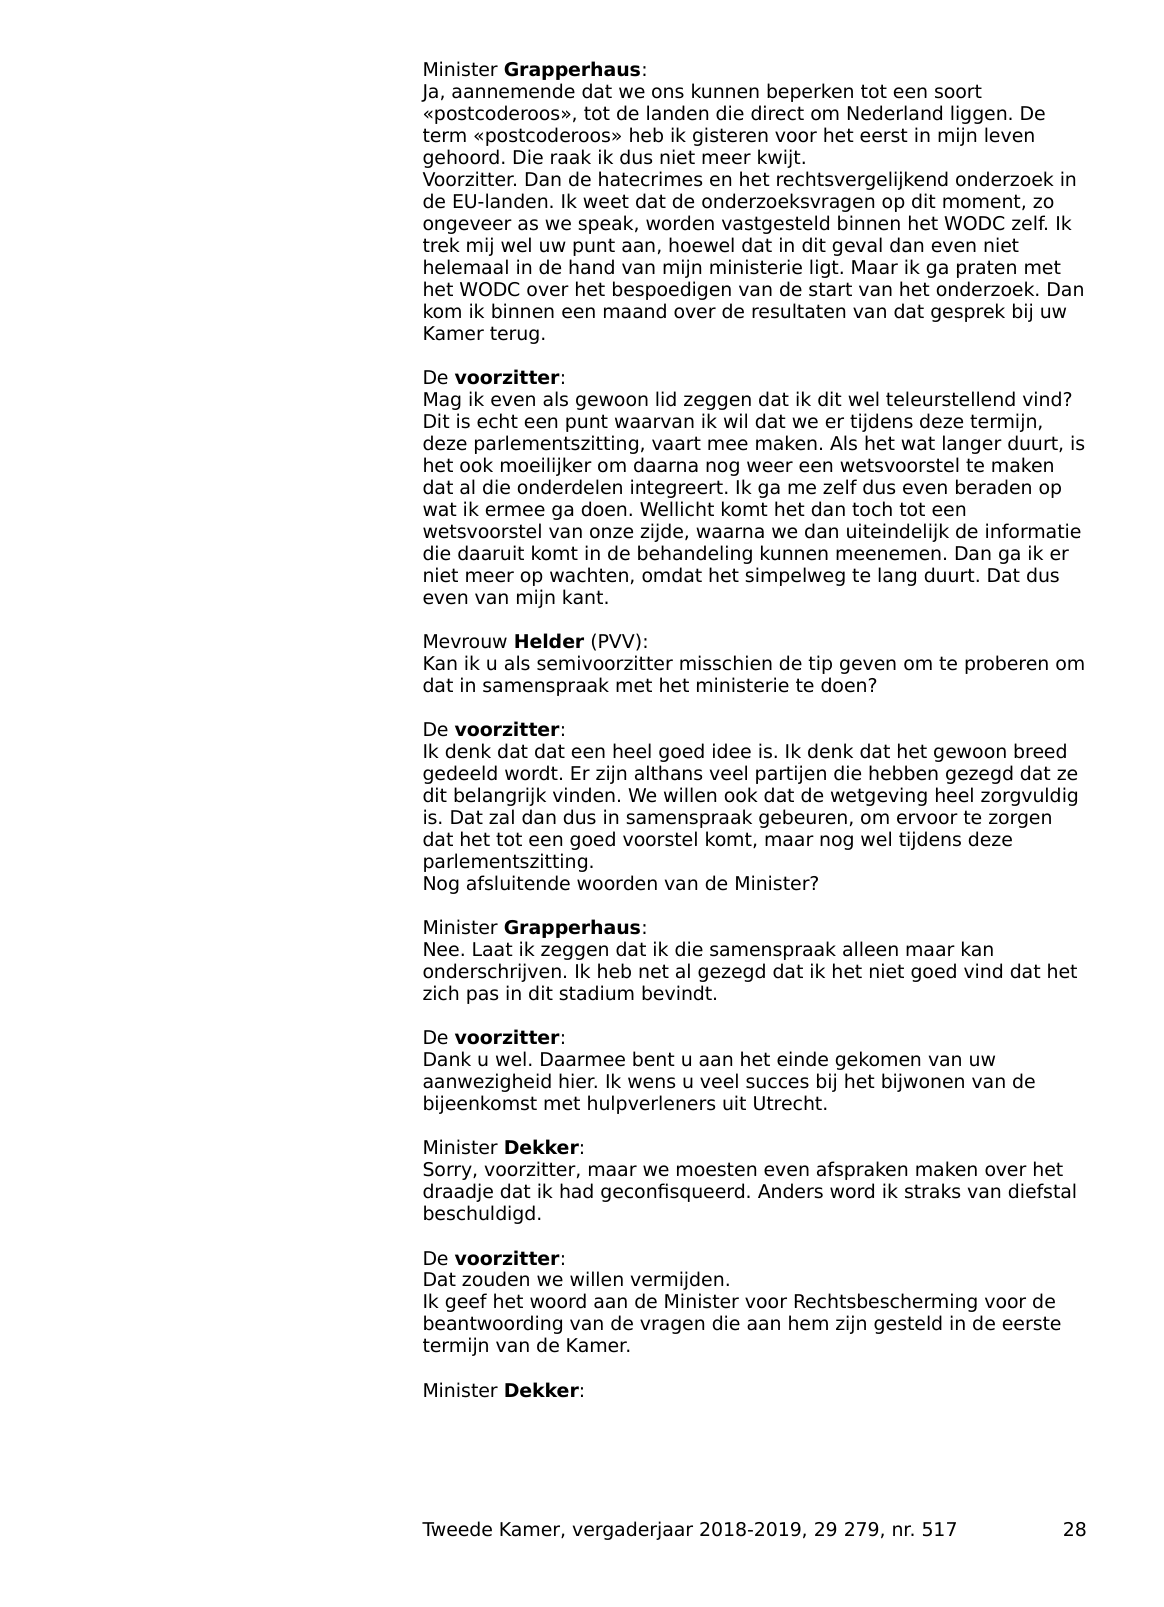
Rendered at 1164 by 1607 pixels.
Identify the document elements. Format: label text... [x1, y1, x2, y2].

text Nee. Laat ik zeggen dat ik die samenspraak alleen maar kan onderschrijven. Ik heb net al gezegd dat ik het niet goed vind dat het zich pas in dit stadium bevindt. [422, 939, 1087, 1005]
text Sorry, voorzitter, maar we moesten even afspraken maken over het draadje dat ik had geconfisqueerd. Anders word ik straks van diefstal beschuldigd. [422, 1159, 1087, 1225]
text De voorzitter: [422, 367, 1087, 389]
text Minister Grapperhaus: [422, 917, 1087, 939]
text Dat zouden we willen vermijden. [422, 1269, 1087, 1291]
text Minister Dekker: [422, 1137, 1087, 1159]
text Nog afsluitende woorden van de Minister? [422, 873, 1087, 895]
text Voorzitter. Dan de hatecrimes en het rechtsvergelijkend onderzoek in de EU-landen. Ik weet dat de onderzoeksvragen op dit moment, zo ongeveer as we speak, worden vastgesteld binnen het WODC zelf. Ik trek mij wel uw punt aan, hoewel dat in dit geval dan even niet helemaal in de hand van mijn ministerie ligt. Maar ik ga praten met het WODC over het bespoedigen van de start van het onderzoek. Dan kom ik binnen een maand over de resultaten van dat gesprek bij uw Kamer terug. [422, 169, 1087, 345]
text Ik denk dat dat een heel goed idee is. Ik denk dat het gewoon breed gedeeld wordt. Er zijn althans veel partijen die hebben gezegd dat ze dit belangrijk vinden. We willen ook dat de wetgeving heel zorgvuldig is. Dat zal dan dus in samenspraak gebeuren, om ervoor te zorgen dat het tot een goed voorstel komt, maar nog wel tijdens deze parlementszitting. [422, 741, 1087, 873]
text De voorzitter: [422, 719, 1087, 741]
text Minister Dekker: [422, 1379, 1087, 1401]
text Ik geef het woord aan de Minister voor Rechtsbescherming voor de beantwoording van de vragen die aan hem zijn gesteld in de eerste termijn van de Kamer. [422, 1291, 1087, 1357]
text De voorzitter: [422, 1247, 1087, 1269]
text Ja, aannemende dat we ons kunnen beperken tot een soort «postcoderoos», tot de landen die direct om Nederland liggen. De term «postcoderoos» heb ik gisteren voor het eerst in mijn leven gehoord. Die raak ik dus niet meer kwijt. [422, 81, 1087, 169]
text Kan ik u als semivoorzitter misschien de tip geven om te proberen om dat in samenspraak met het ministerie te doen? [422, 653, 1087, 697]
text De voorzitter: [422, 1027, 1087, 1049]
text Mag ik even als gewoon lid zeggen dat ik dit wel teleurstellend vind? Dit is echt een punt waarvan ik wil dat we er tijdens deze termijn, deze parlementszitting, vaart mee maken. Als het wat langer duurt, is het ook moeilijker om daarna nog weer een wetsvoorstel te maken dat al die onderdelen integreert. Ik ga me zelf dus even beraden op wat ik ermee ga doen. Wellicht komt het dan toch tot een wetsvoorstel van onze zijde, waarna we dan uiteindelijk de informatie die daaruit komt in de behandeling kunnen meenemen. Dan ga ik er niet meer op wachten, omdat het simpelweg te lang duurt. Dat dus even van mijn kant. [422, 389, 1087, 609]
text Dank u wel. Daarmee bent u aan het einde gekomen van uw aanwezigheid hier. Ik wens u veel succes bij het bijwonen van de bijeenkomst met hulpverleners uit Utrecht. [422, 1049, 1087, 1115]
text Minister Grapperhaus: [422, 59, 1087, 81]
text Mevrouw Helder (PVV): [422, 631, 1087, 653]
